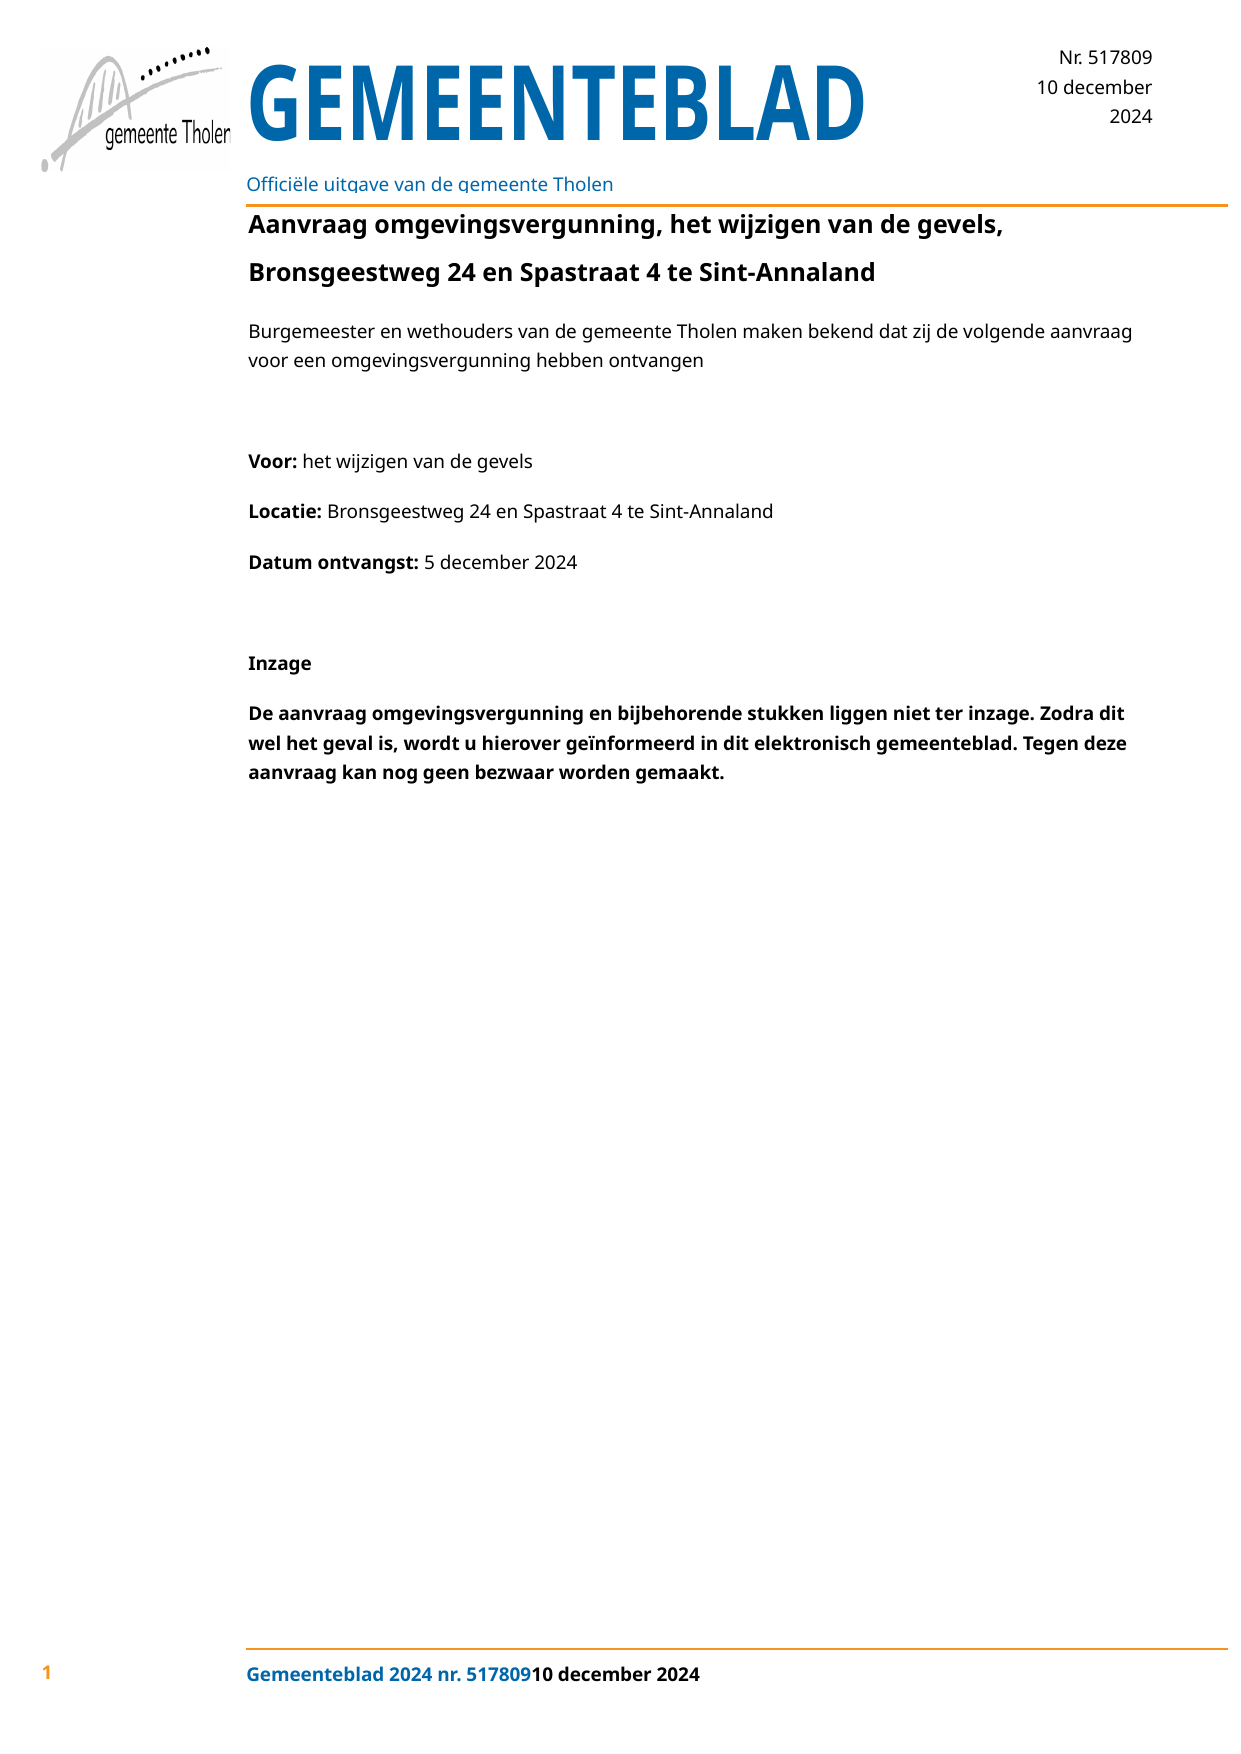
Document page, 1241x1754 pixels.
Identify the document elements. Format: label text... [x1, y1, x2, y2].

text De aanvraag omgevingsvergunning en bijbehorende stukken liggen niet ter inzage. Zodra dit wel het geval is, wordt u hierover geïnformeerd in dit elektronisch gemeenteblad. Tegen deze aanvraag kan nog geen bezwaar worden gemaakt. [248, 700, 1152, 785]
text Locatie: Bronsgeestweg 24 en Spastraat 4 te Sint-Annaland [248, 499, 1152, 524]
text Voor: het wijzigen van de gevels [248, 448, 1152, 474]
text Inzage [248, 650, 1152, 676]
text Aanvraag omgevingsvergunning, het wijzigen van de gevels, Bronsgeestweg 24 en Spastraat 4 te Sint-Annaland [248, 207, 1152, 288]
text Datum ontvangst: 5 december 2024 [248, 549, 1152, 575]
picture [41, 47, 231, 172]
text Burgemeester en wethouders van de gemeente Tholen maken bekend dat zij de volgende aanvraag voor een omgevingsvergunning hebben ontvangen [248, 318, 1152, 373]
